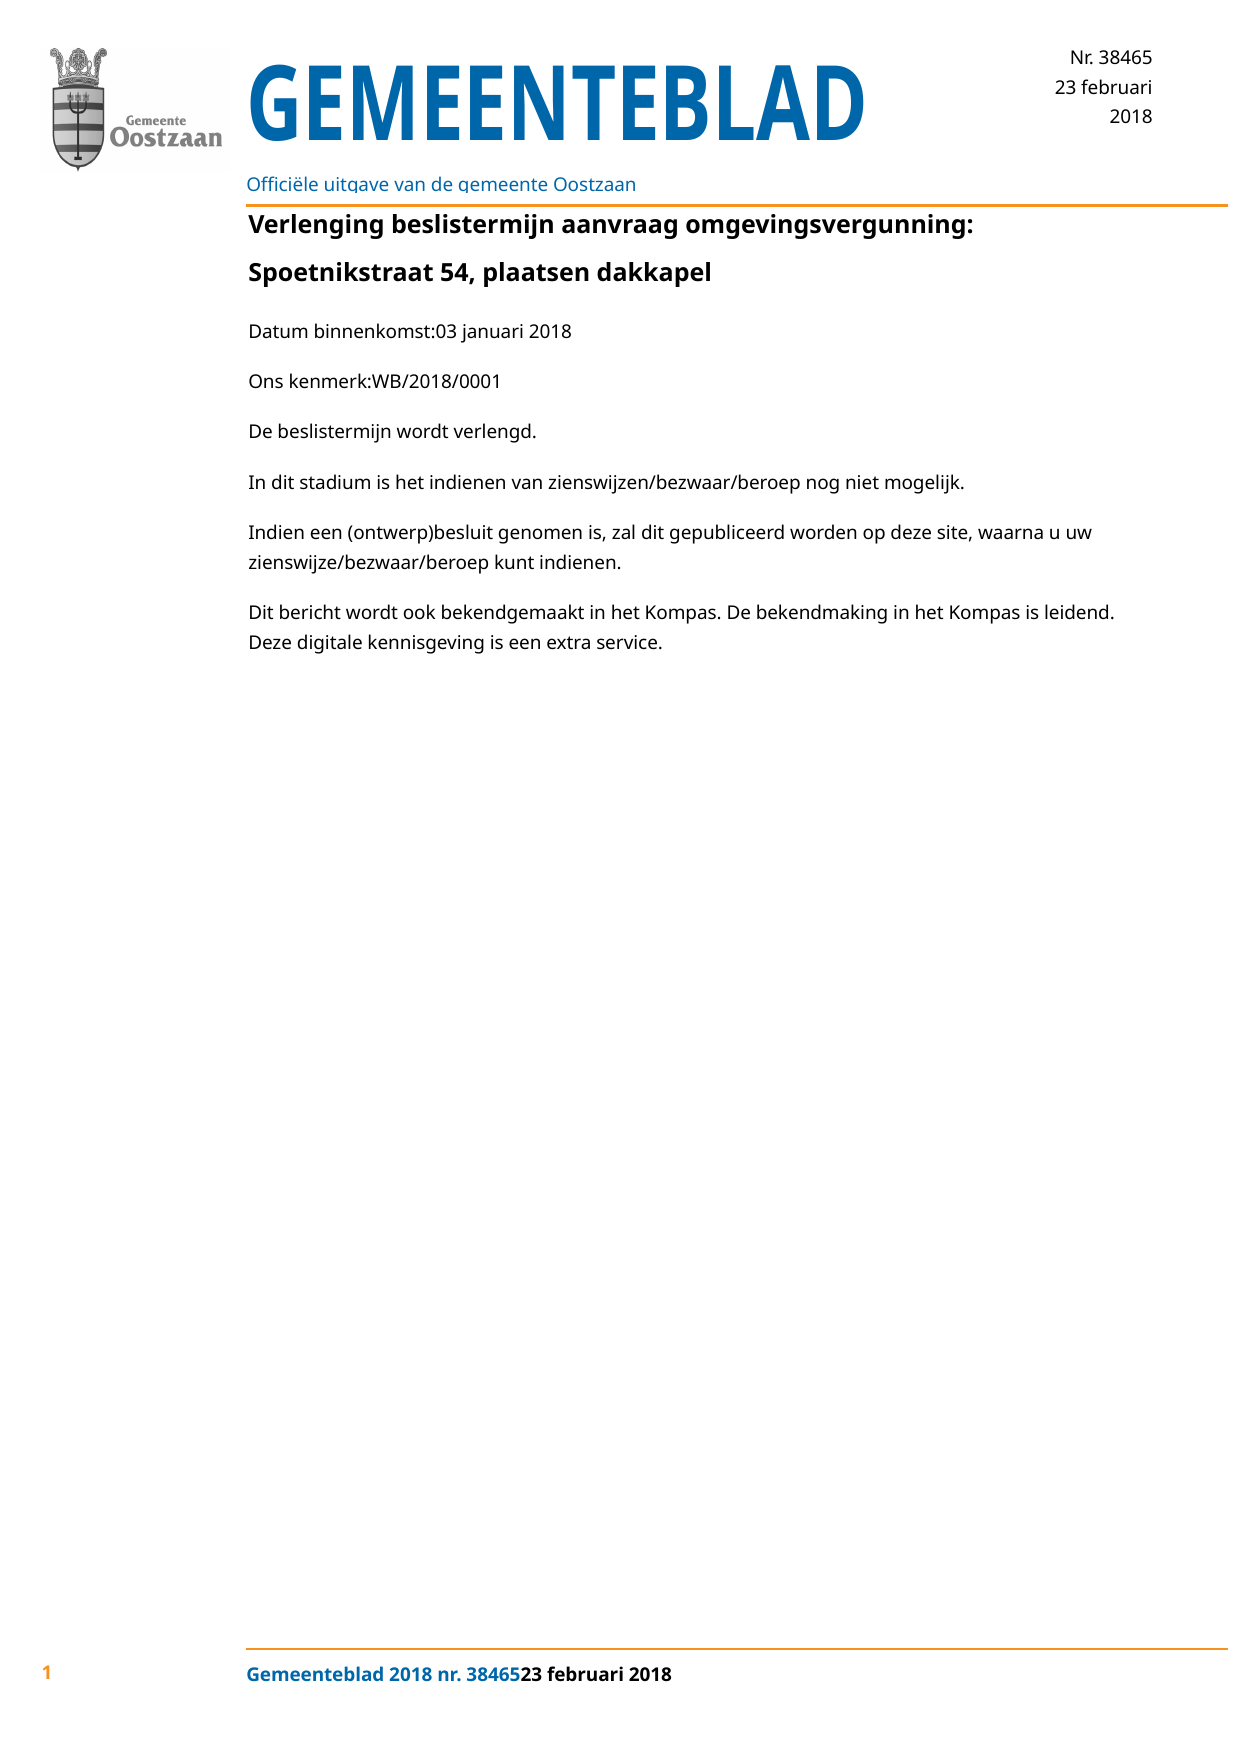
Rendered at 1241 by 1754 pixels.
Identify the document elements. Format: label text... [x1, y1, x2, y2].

text Datum binnenkomst:03 januari 2018 [248, 318, 1152, 344]
text In dit stadium is het indienen van zienswijzen/bezwaar/beroep nog niet mogelijk. [248, 469, 1152, 495]
text Ons kenmerk:WB/2018/0001 [248, 368, 1152, 394]
text De beslistermijn wordt verlengd. [248, 419, 1152, 444]
text Indien een (ontwerp)besluit genomen is, zal dit gepubliceerd worden op deze site, waarna u uw zienswijze/bezwaar/beroep kunt indienen. [248, 519, 1152, 575]
picture [41, 47, 231, 172]
text Verlenging beslistermijn aanvraag omgevingsvergunning: Spoetnikstraat 54, plaatsen dakkapel [248, 207, 1152, 288]
text Dit bericht wordt ook bekendgemaakt in het Kompas. De bekendmaking in het Kompas is leidend. Deze digitale kennisgeving is een extra service. [248, 599, 1152, 655]
